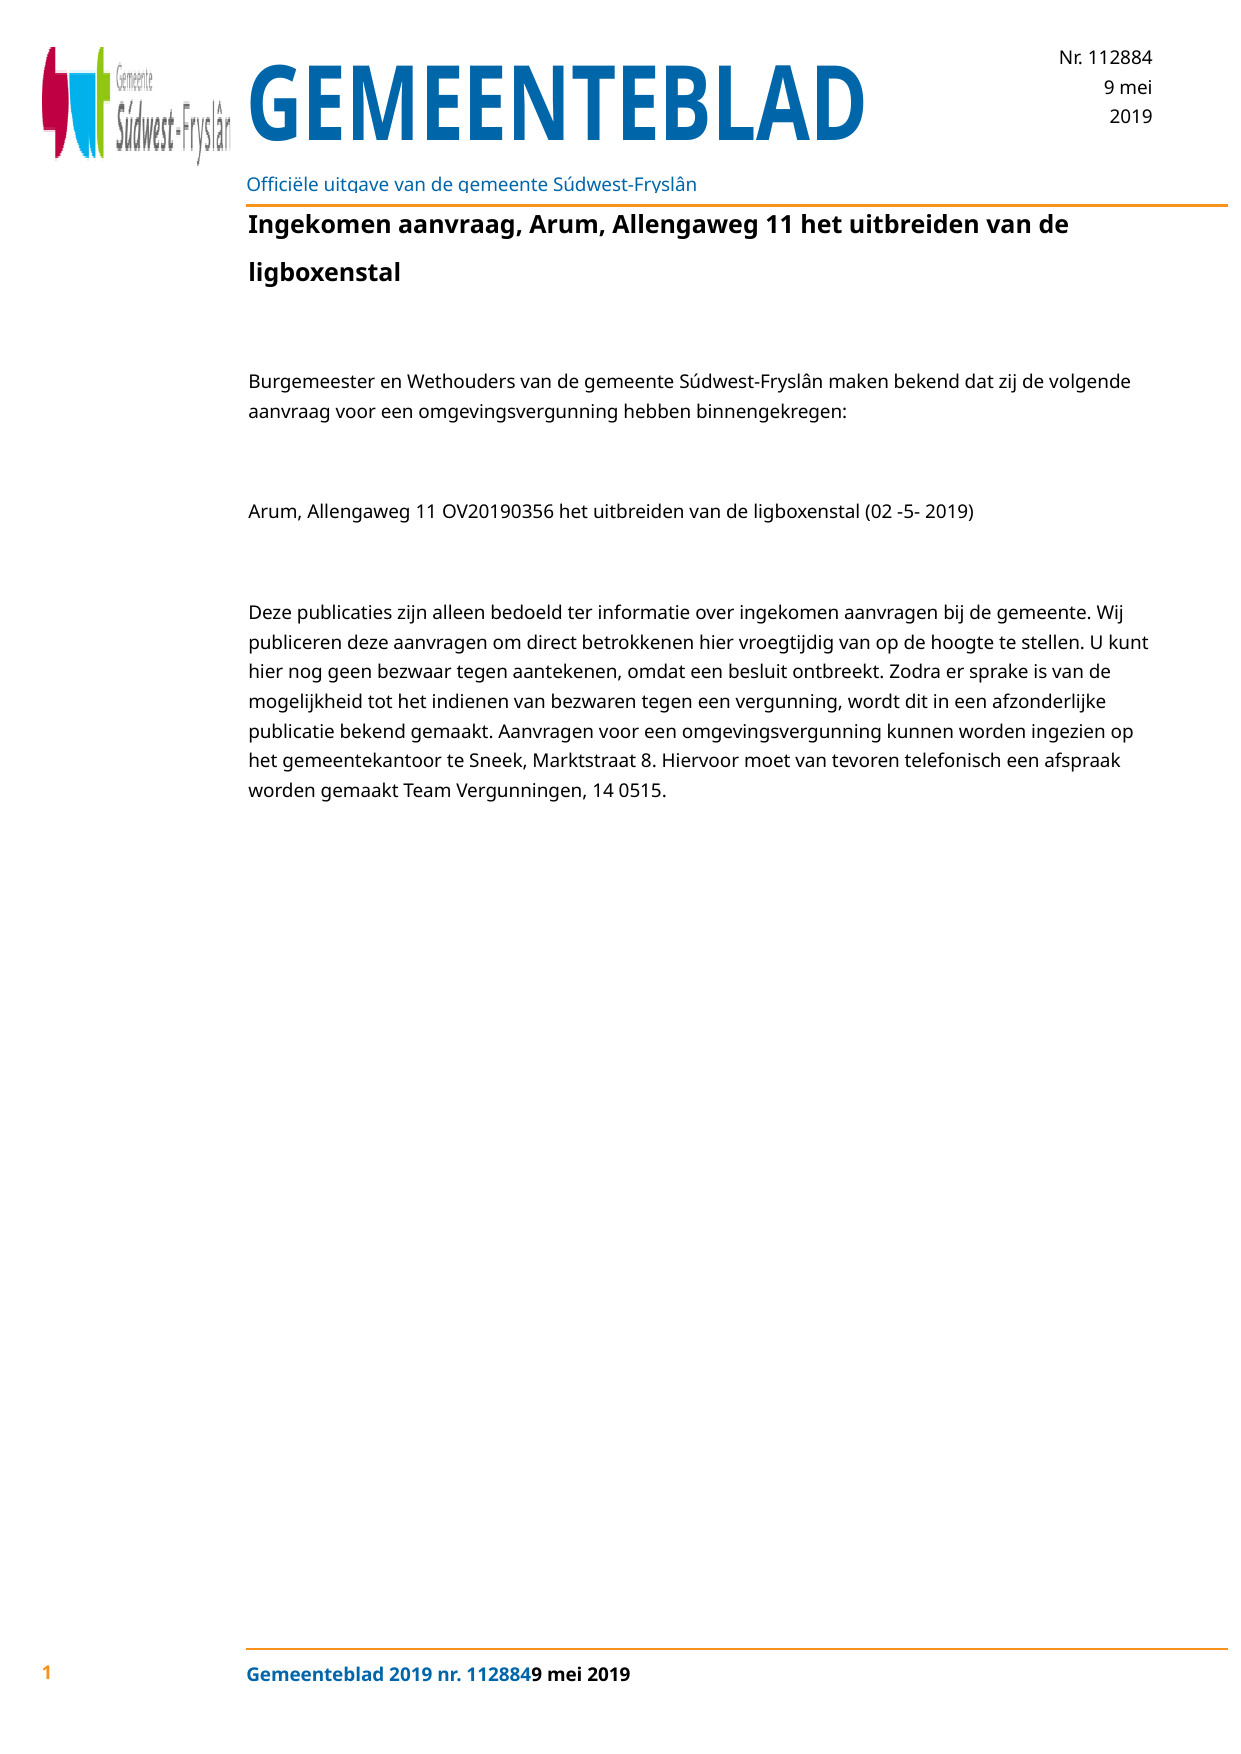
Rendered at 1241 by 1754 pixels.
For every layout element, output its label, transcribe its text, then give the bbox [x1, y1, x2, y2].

text Ingekomen aanvraag, Arum, Allengaweg 11 het uitbreiden van de ligboxenstal [248, 207, 1152, 288]
text Deze publicaties zijn alleen bedoeld ter informatie over ingekomen aanvragen bij de gemeente. Wij publiceren deze aanvragen om direct betrokkenen hier vroegtijdig van op de hoogte te stellen. U kunt hier nog geen bezwaar tegen aantekenen, omdat een besluit ontbreekt. Zodra er sprake is van de mogelijkheid tot het indienen van bezwaren tegen een vergunning, wordt dit in een afzonderlijke publicatie bekend gemaakt. Aanvragen voor een omgevingsvergunning kunnen worden ingezien op het gemeentekantoor te Sneek, Marktstraat 8. Hiervoor moet van tevoren telefonisch een afspraak worden gemaakt Team Vergunningen, 14 0515. [248, 599, 1152, 803]
text Burgemeester en Wethouders van de gemeente Súdwest-Fryslân maken bekend dat zij de volgende aanvraag voor een omgevingsvergunning hebben binnengekregen: [248, 368, 1152, 424]
text Arum, Allengaweg 11 OV20190356 het uitbreiden van de ligboxenstal (02 -5- 2019) [248, 499, 1152, 524]
picture [41, 47, 231, 172]
